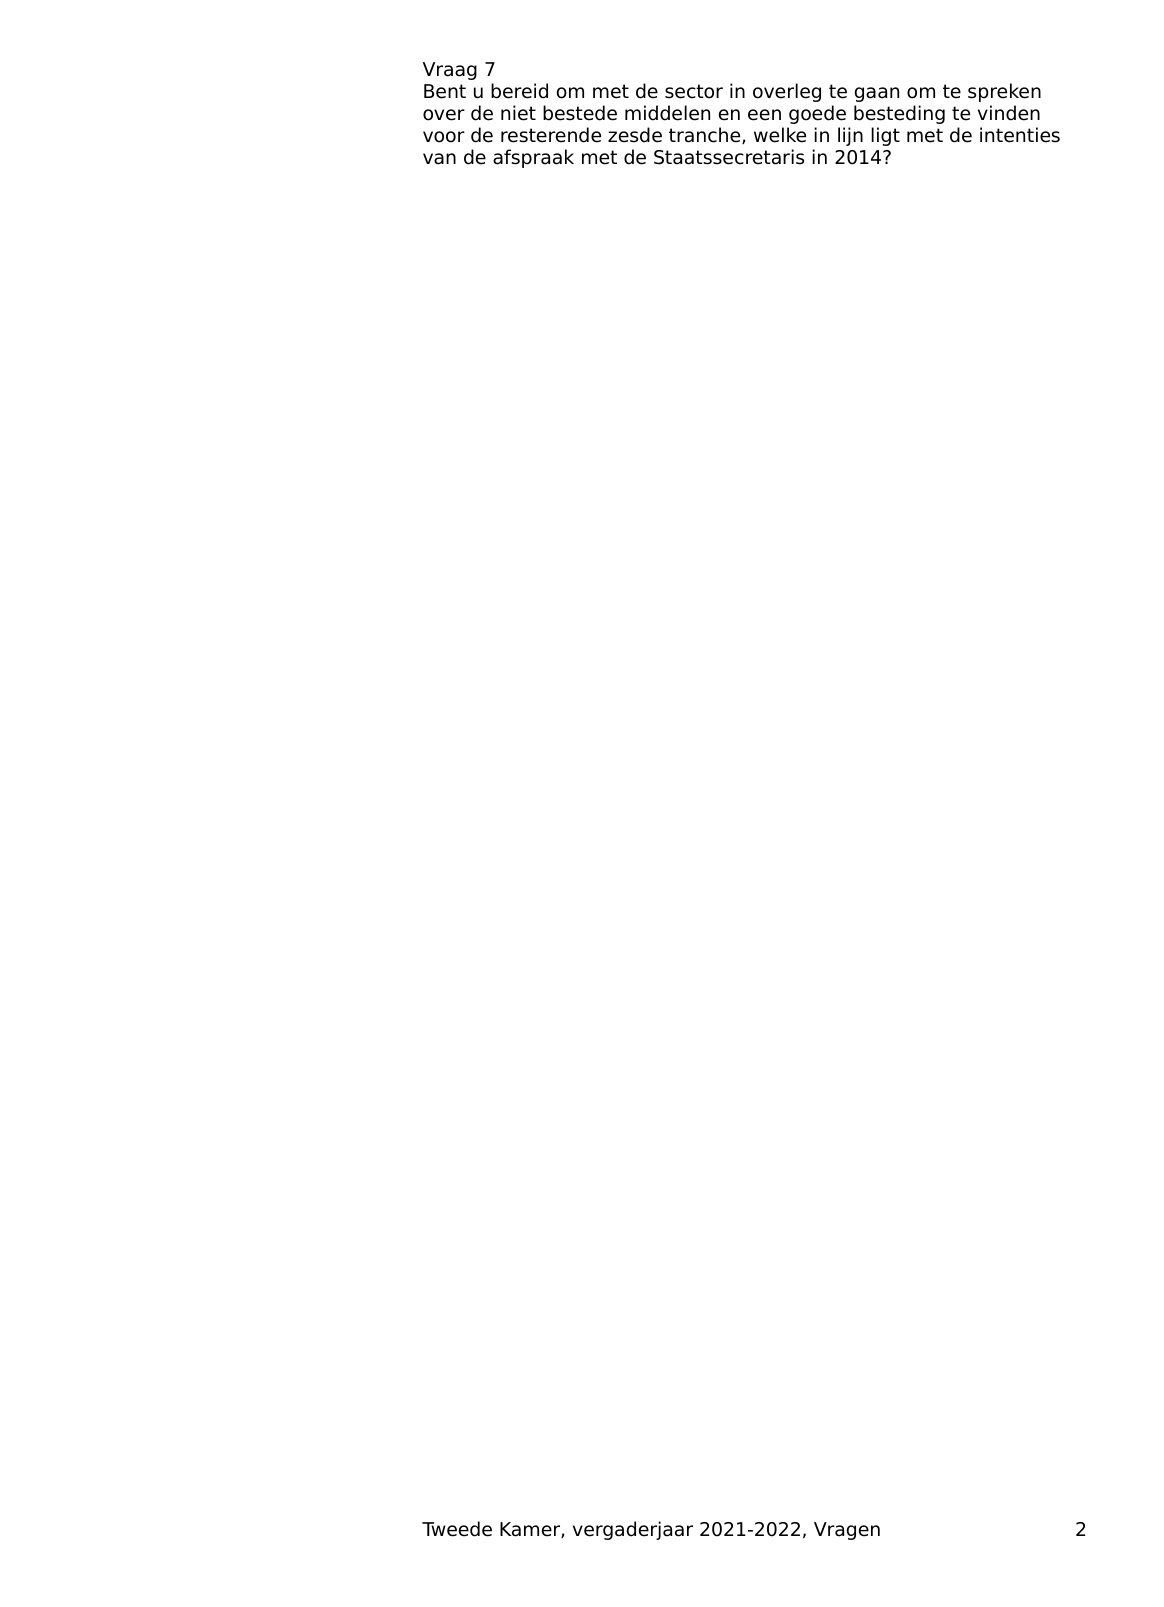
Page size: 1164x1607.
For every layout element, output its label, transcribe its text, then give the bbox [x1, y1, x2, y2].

text Vraag 7 [422, 59, 1087, 81]
text Bent u bereid om met de sector in overleg te gaan om te spreken over de niet bestede middelen en een goede besteding te vinden voor de resterende zesde tranche, welke in lijn ligt met de intenties van de afspraak met de Staatssecretaris in 2014? [422, 81, 1087, 169]
